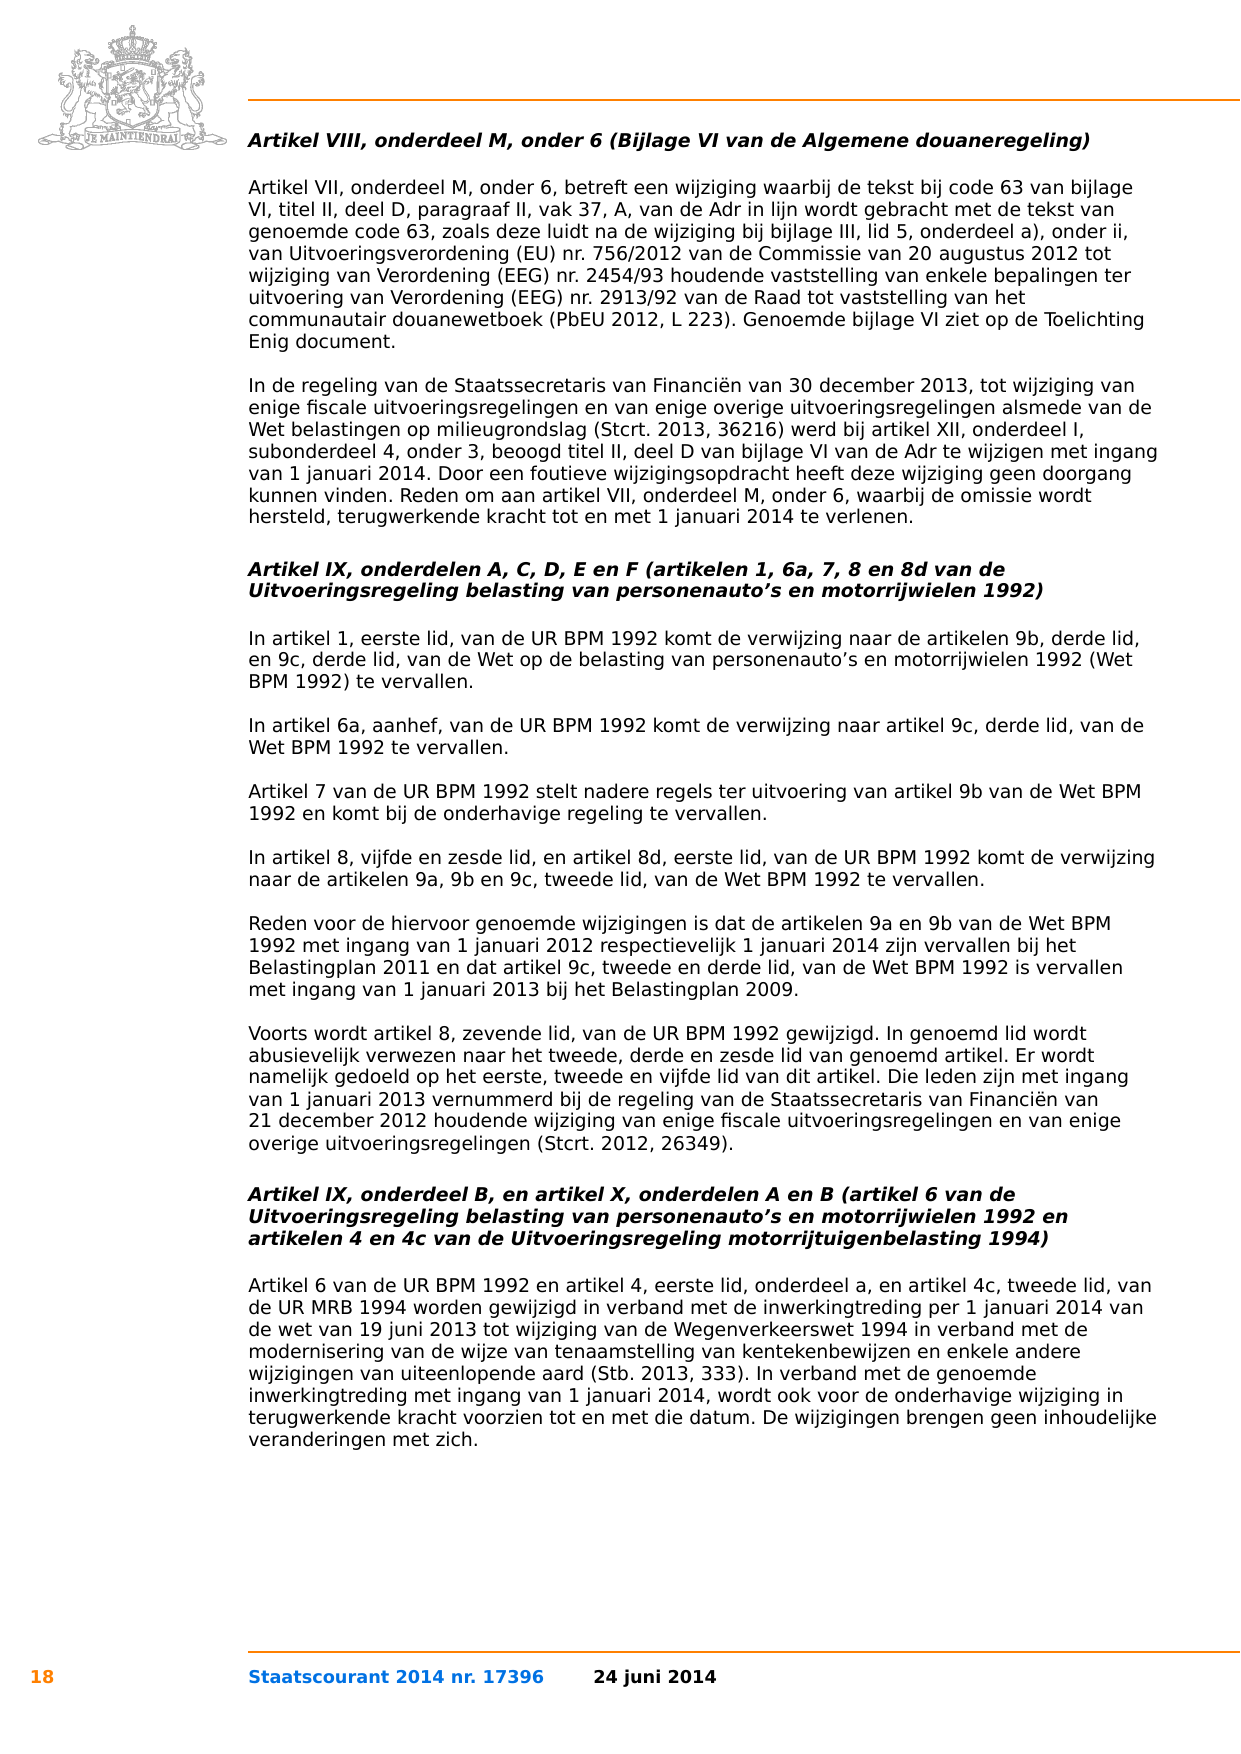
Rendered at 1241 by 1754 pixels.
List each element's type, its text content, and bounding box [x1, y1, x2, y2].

subtitle Artikel IX, onderdeel B, en artikel X, onderdelen A en B (artikel 6 van de Uitvoeringsregeling belasting van personenauto’s en motorrijwielen 1992 en artikelen 4 en 4c van de Uitvoeringsregeling motorrijtuigenbelasting 1994) [248, 1184, 1163, 1250]
text In artikel 8, vijfde en zesde lid, en artikel 8d, eerste lid, van de UR BPM 1992 komt de verwijzing naar de artikelen 9a, 9b en 9c, tweede lid, van de Wet BPM 1992 te vervallen. [248, 847, 1163, 891]
picture [38, 25, 227, 150]
text Voorts wordt artikel 8, zevende lid, van de UR BPM 1992 gewijzigd. In genoemd lid wordt abusievelijk verwezen naar het tweede, derde en zesde lid van genoemd artikel. Er wordt namelijk gedoeld op het eerste, tweede en vijfde lid van dit artikel. Die leden zijn met ingang van 1 januari 2013 vernummerd bij de regeling van de Staatssecretaris van Financiën van 21 december 2012 houdende wijziging van enige fiscale uitvoeringsregelingen en van enige overige uitvoeringsregelingen (Stcrt. 2012, 26349). [248, 1022, 1163, 1154]
subtitle Artikel VIII, onderdeel M, onder 6 (Bijlage VI van de Algemene douaneregeling) [248, 130, 1163, 152]
text In de regeling van de Staatssecretaris van Financiën van 30 december 2013, tot wijziging van enige fiscale uitvoeringsregelingen en van enige overige uitvoeringsregelingen alsmede van de Wet belastingen op milieugrondslag (Stcrt. 2013, 36216) werd bij artikel XII, onderdeel I, subonderdeel 4, onder 3, beoogd titel II, deel D van bijlage VI van de Adr te wijzigen met ingang van 1 januari 2014. Door een foutieve wijzigingsopdracht heeft deze wijziging geen doorgang kunnen vinden. Reden om aan artikel VII, onderdeel M, onder 6, waarbij de omissie wordt hersteld, terugwerkende kracht tot en met 1 januari 2014 te verlenen. [248, 374, 1163, 528]
text Artikel VII, onderdeel M, onder 6, betreft een wijziging waarbij de tekst bij code 63 van bijlage VI, titel II, deel D, paragraaf II, vak 37, A, van de Adr in lijn wordt gebracht met de tekst van genoemde code 63, zoals deze luidt na de wijziging bij bijlage III, lid 5, onderdeel a), onder ii, van Uitvoeringsverordening (EU) nr. 756/2012 van de Commissie van 20 augustus 2012 tot wijziging van Verordening (EEG) nr. 2454/93 houdende vaststelling van enkele bepalingen ter uitvoering van Verordening (EEG) nr. 2913/92 van de Raad tot vaststelling van het communautair douanewetboek (PbEU 2012, L 223). Genoemde bijlage VI ziet op de Toelichting Enig document. [248, 177, 1163, 353]
text In artikel 1, eerste lid, van de UR BPM 1992 komt de verwijzing naar de artikelen 9b, derde lid, en 9c, derde lid, van de Wet op de belasting van personenauto’s en motorrijwielen 1992 (Wet BPM 1992) te vervallen. [248, 627, 1163, 693]
text In artikel 6a, aanhef, van de UR BPM 1992 komt de verwijzing naar artikel 9c, derde lid, van de Wet BPM 1992 te vervallen. [248, 715, 1163, 759]
text Artikel 6 van de UR BPM 1992 en artikel 4, eerste lid, onderdeel a, en artikel 4c, tweede lid, van de UR MRB 1994 worden gewijzigd in verband met de inwerkingtreding per 1 januari 2014 van de wet van 19 juni 2013 tot wijziging van de Wegenverkeerswet 1994 in verband met de modernisering van de wijze van tenaamstelling van kentekenbewijzen en enkele andere wijzigingen van uiteenlopende aard (Stb. 2013, 333). In verband met de genoemde inwerkingtreding met ingang van 1 januari 2014, wordt ook voor de onderhavige wijziging in terugwerkende kracht voorzien tot en met die datum. De wijzigingen brengen geen inhoudelijke veranderingen met zich. [248, 1275, 1163, 1451]
subtitle Artikel IX, onderdelen A, C, D, E en F (artikelen 1, 6a, 7, 8 en 8d van de Uitvoeringsregeling belasting van personenauto’s en motorrijwielen 1992) [248, 558, 1163, 602]
text Artikel 7 van de UR BPM 1992 stelt nadere regels ter uitvoering van artikel 9b van de Wet BPM 1992 en komt bij de onderhavige regeling te vervallen. [248, 781, 1163, 825]
text Reden voor de hiervoor genoemde wijzigingen is dat de artikelen 9a en 9b van de Wet BPM 1992 met ingang van 1 januari 2012 respectievelijk 1 januari 2014 zijn vervallen bij het Belastingplan 2011 en dat artikel 9c, tweede en derde lid, van de Wet BPM 1992 is vervallen met ingang van 1 januari 2013 bij het Belastingplan 2009. [248, 913, 1163, 1001]
